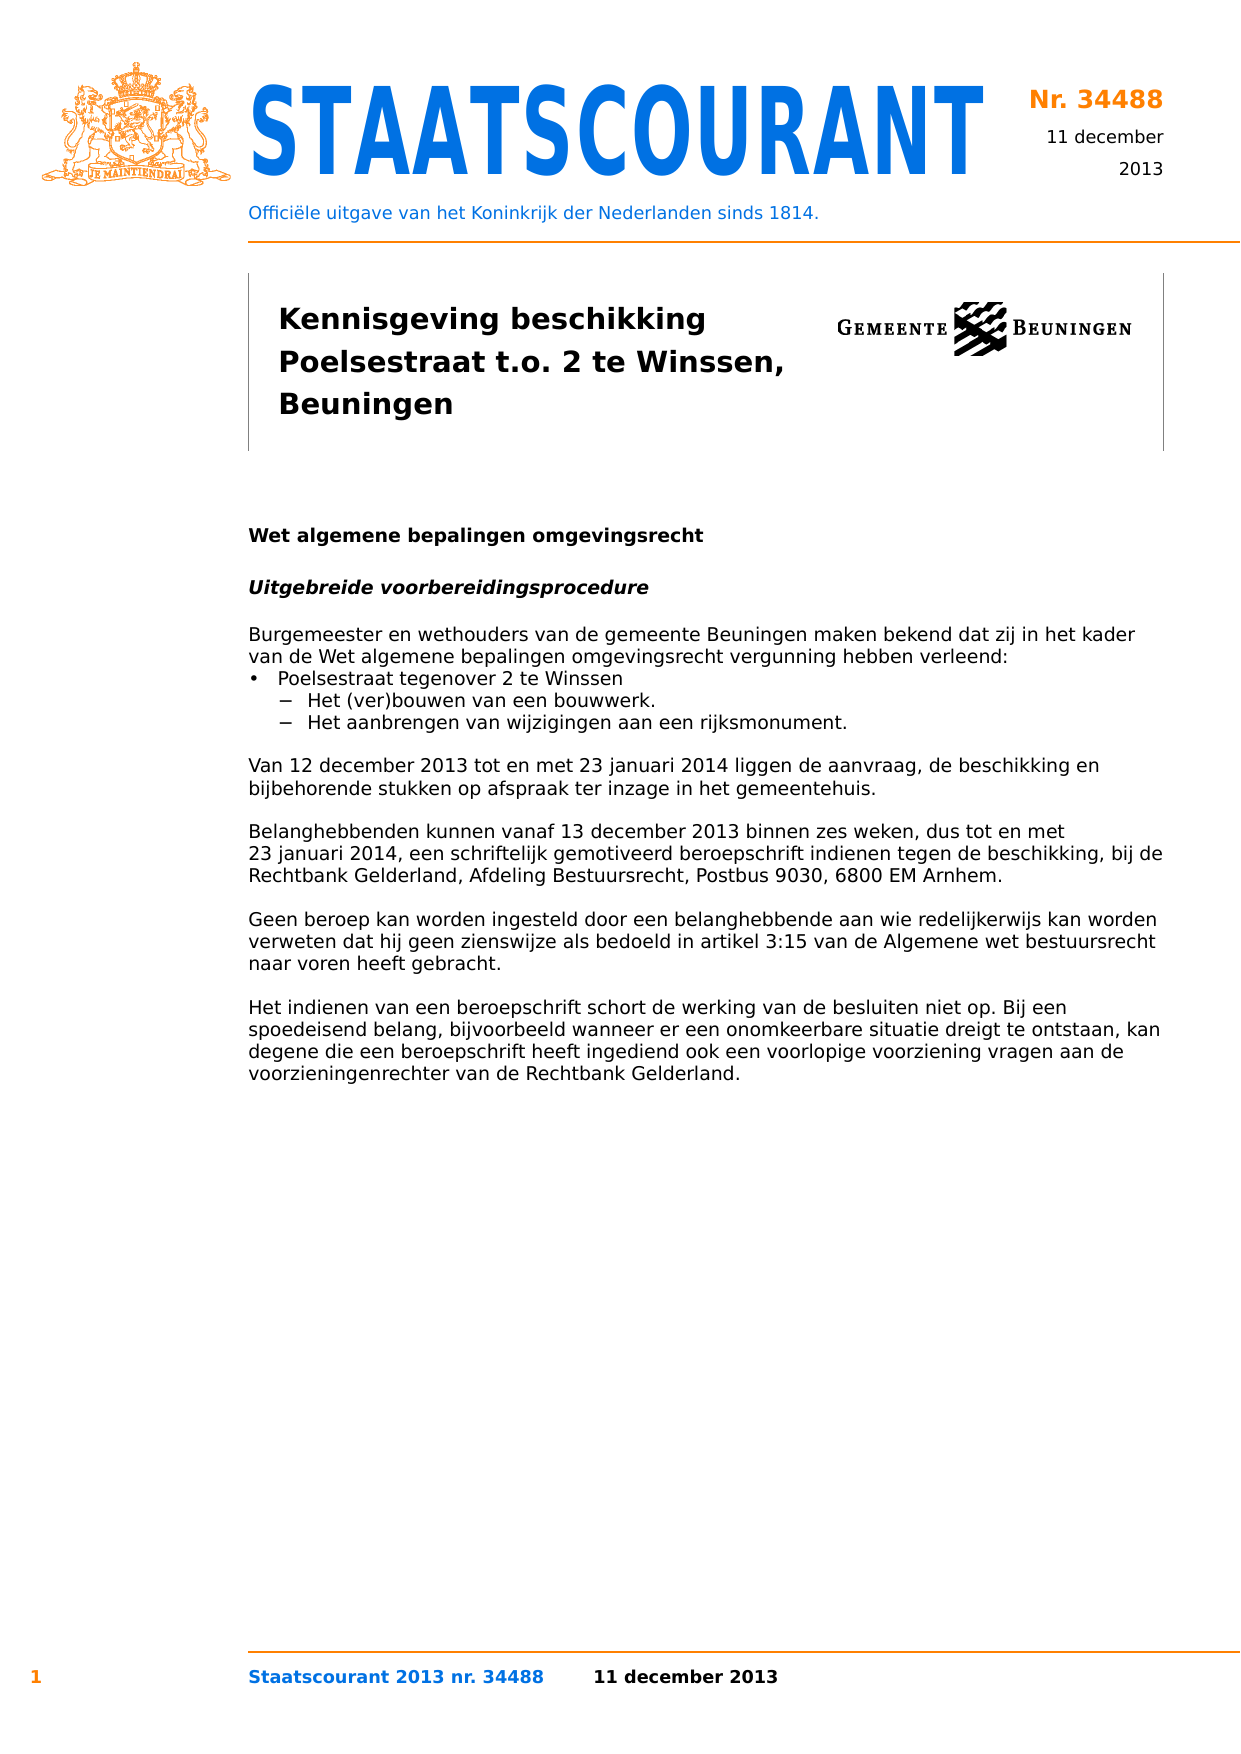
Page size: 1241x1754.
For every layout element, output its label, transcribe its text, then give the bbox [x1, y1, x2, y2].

table_header Nr. 34488 [998, 62, 1240, 121]
picture [41, 62, 231, 186]
table_cell 11 december [998, 121, 1240, 153]
text Burgemeester en wethouders van de gemeente Beuningen maken bekend dat zij in het kader van de Wet algemene bepalingen omgevingsrecht vergunning hebben verleend: [248, 624, 1163, 668]
text Belanghebbenden kunnen vanaf 13 december 2013 binnen zes weken, dus tot en met 23 januari 2014, een schriftelijk gemotiveerd beroepschrift indienen tegen de beschikking, bij de Rechtbank Gelderland, Afdeling Bestuursrecht, Postbus 9030, 6800 EM Arnhem. [248, 821, 1163, 887]
table_cell 2013 [998, 153, 1240, 203]
subtitle Uitgebreide voorbereidingsprocedure [248, 577, 1163, 599]
table_header [25, 62, 248, 241]
text − Het (ver)bouwen van een bouwwerk. [278, 689, 1163, 712]
text Van 12 december 2013 tot en met 23 januari 2014 liggen de aanvraag, de beschikking en bijbehorende stukken op afspraak ter inzage in het gemeentehuis. [248, 755, 1163, 799]
table_header STAATSCOURANT [248, 62, 998, 203]
picture [838, 302, 1134, 356]
text − Het aanbrengen van wijzigingen aan een rijksmonument. [278, 712, 1163, 733]
text Geen beroep kan worden ingesteld door een belanghebbende aan wie redelijkerwijs kan worden verweten dat hij geen zienswijze als bedoeld in artikel 3:15 van de Algemene wet bestuursrecht naar voren heeft gebracht. [248, 909, 1163, 975]
text • Poelsestraat tegenover 2 te Winssen [248, 668, 1163, 689]
table_cell Officiële uitgave van het Koninkrijk der Nederlanden sinds 1814. [248, 203, 1240, 241]
subtitle Wet algemene bepalingen omgevingsrecht [248, 525, 1163, 547]
text Het indienen van een beroepschrift schort de werking van de besluiten niet op. Bij een spoedeisend belang, bijvoorbeeld wanneer er een onomkeerbare situatie dreigt te ontstaan, kan degene die een beroepschrift heeft ingediend ook een voorlopige voorziening vragen aan de voorzieningenrechter van de Rechtbank Gelderland. [248, 997, 1163, 1085]
subtitle Kennisgeving beschikking Poelsestraat t.o. 2 te Winssen, Beuningen [249, 273, 1163, 451]
